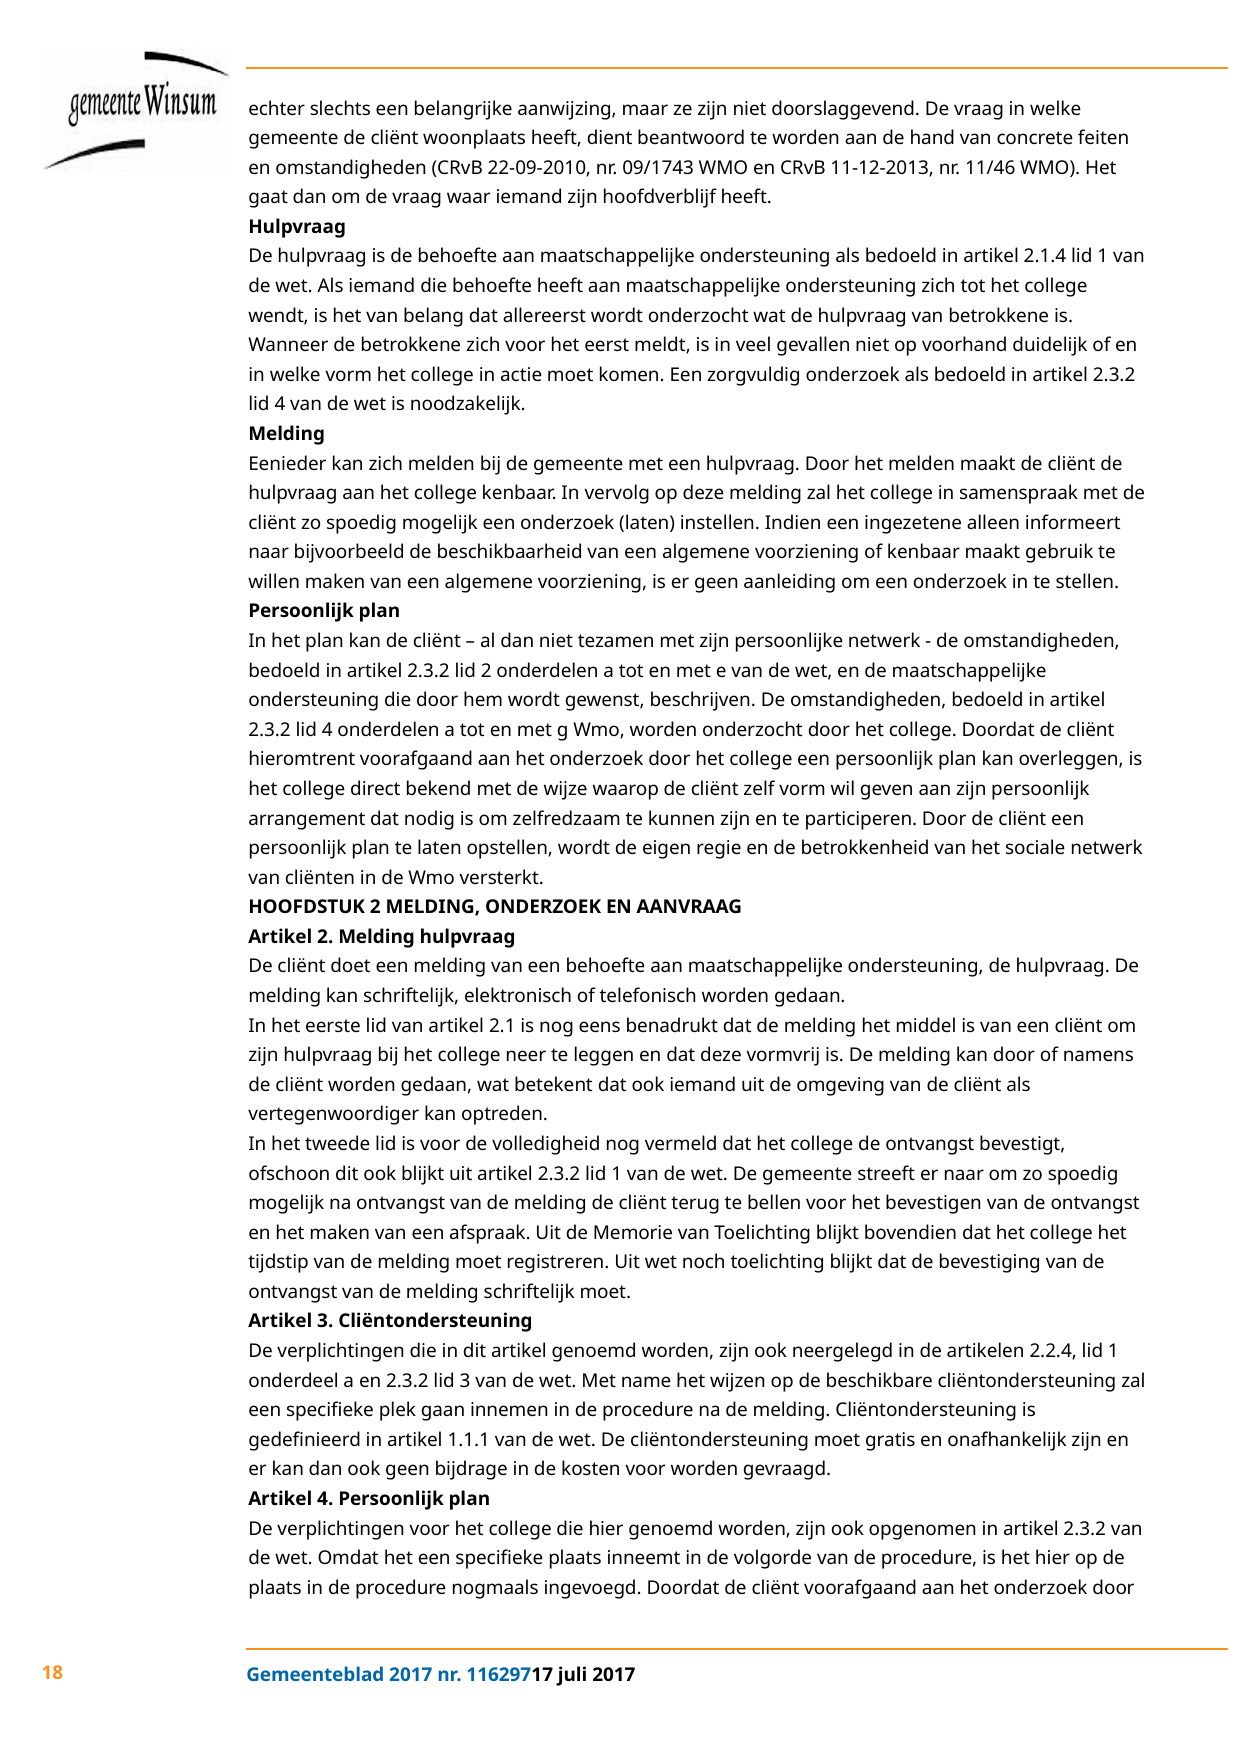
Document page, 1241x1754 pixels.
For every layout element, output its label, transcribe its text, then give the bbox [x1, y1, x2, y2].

text Melding [248, 420, 1152, 446]
text echter slechts een belangrijke aanwijzing, maar ze zijn niet doorslaggevend. De vraag in welke gemeente de cliënt woonplaats heeft, dient beantwoord te worden aan de hand van concrete feiten en omstandigheden (CRvB 22-09-2010, nr. 09/1743 WMO en CRvB 11-12-2013, nr. 11/46 WMO). Het gaat dan om de vraag waar iemand zijn hoofdverblijf heeft. [248, 95, 1152, 209]
text De cliënt doet een melding van een behoefte aan maatschappelijke ondersteuning, de hulpvraag. De melding kan schriftelijk, elektronisch of telefonisch worden gedaan. [248, 953, 1152, 1008]
picture [41, 47, 231, 172]
text De verplichtingen voor het college die hier genoemd worden, zijn ook opgenomen in artikel 2.3.2 van de wet. Omdat het een specifieke plaats inneemt in de volgorde van de procedure, is het hier op de plaats in de procedure nogmaals ingevoegd. Doordat de cliënt voorafgaand aan het onderzoek door [248, 1515, 1152, 1600]
text Eenieder kan zich melden bij de gemeente met een hulpvraag. Door het melden maakt de cliënt de hulpvraag aan het college kenbaar. In vervolg op deze melding zal het college in samenspraak met de cliënt zo spoedig mogelijk een onderzoek (laten) instellen. Indien een ingezetene alleen informeert naar bijvoorbeeld de beschikbaarheid van een algemene voorziening of kenbaar maakt gebruik te willen maken van een algemene voorziening, is er geen aanleiding om een onderzoek in te stellen. [248, 450, 1152, 594]
text In het tweede lid is voor de volledigheid nog vermeld dat het college de ontvangst bevestigt, ofschoon dit ook blijkt uit artikel 2.3.2 lid 1 van de wet. De gemeente streeft er naar om zo spoedig mogelijk na ontvangst van de melding de cliënt terug te bellen voor het bevestigen van de ontvangst en het maken van een afspraak. Uit de Memorie van Toelichting blijkt bovendien dat het college het tijdstip van de melding moet registreren. Uit wet noch toelichting blijkt dat de bevestiging van de ontvangst van de melding schriftelijk moet. [248, 1130, 1152, 1304]
text Artikel 4. Persoonlijk plan [248, 1485, 1152, 1511]
text De hulpvraag is de behoefte aan maatschappelijke ondersteuning als bedoeld in artikel 2.1.4 lid 1 van de wet. Als iemand die behoefte heeft aan maatschappelijke ondersteuning zich tot het college wendt, is het van belang dat allereerst wordt onderzocht wat de hulpvraag van betrokkene is. Wanneer de betrokkene zich voor het eerst meldt, is in veel gevallen niet op voorhand duidelijk of en in welke vorm het college in actie moet komen. Een zorgvuldig onderzoek als bedoeld in artikel 2.3.2 lid 4 van de wet is noodzakelijk. [248, 243, 1152, 416]
text HOOFDSTUK 2 MELDING, ONDERZOEK EN AANVRAAG [248, 893, 1152, 919]
text In het eerste lid van artikel 2.1 is nog eens benadrukt dat de melding het middel is van een cliënt om zijn hulpvraag bij het college neer te leggen en dat deze vormvrij is. De melding kan door of namens de cliënt worden gedaan, wat betekent dat ook iemand uit de omgeving van de cliënt als vertegenwoordiger kan optreden. [248, 1012, 1152, 1126]
text De verplichtingen die in dit artikel genoemd worden, zijn ook neergelegd in de artikelen 2.2.4, lid 1 onderdeel a en 2.3.2 lid 3 van de wet. Met name het wijzen op de beschikbare cliëntondersteuning zal een specifieke plek gaan innemen in de procedure na de melding. Cliëntondersteuning is gedefinieerd in artikel 1.1.1 van de wet. De cliëntondersteuning moet gratis en onafhankelijk zijn en er kan dan ook geen bijdrage in de kosten voor worden gevraagd. [248, 1337, 1152, 1481]
text Hulpvraag [248, 213, 1152, 239]
text In het plan kan de cliënt – al dan niet tezamen met zijn persoonlijke netwerk ‐ de omstandigheden, bedoeld in artikel 2.3.2 lid 2 onderdelen a tot en met e van de wet, en de maatschappelijke ondersteuning die door hem wordt gewenst, beschrijven. De omstandigheden, bedoeld in artikel 2.3.2 lid 4 onderdelen a tot en met g Wmo, worden onderzocht door het college. Doordat de cliënt hieromtrent voorafgaand aan het onderzoek door het college een persoonlijk plan kan overleggen, is het college direct bekend met de wijze waarop de cliënt zelf vorm wil geven aan zijn persoonlijk arrangement dat nodig is om zelfredzaam te kunnen zijn en te participeren. Door de cliënt een persoonlijk plan te laten opstellen, wordt de eigen regie en de betrokkenheid van het sociale netwerk van cliënten in de Wmo versterkt. [248, 627, 1152, 890]
text Artikel 2. Melding hulpvraag [248, 923, 1152, 949]
text Persoonlijk plan [248, 598, 1152, 623]
text Artikel 3. Cliëntondersteuning [248, 1308, 1152, 1333]
